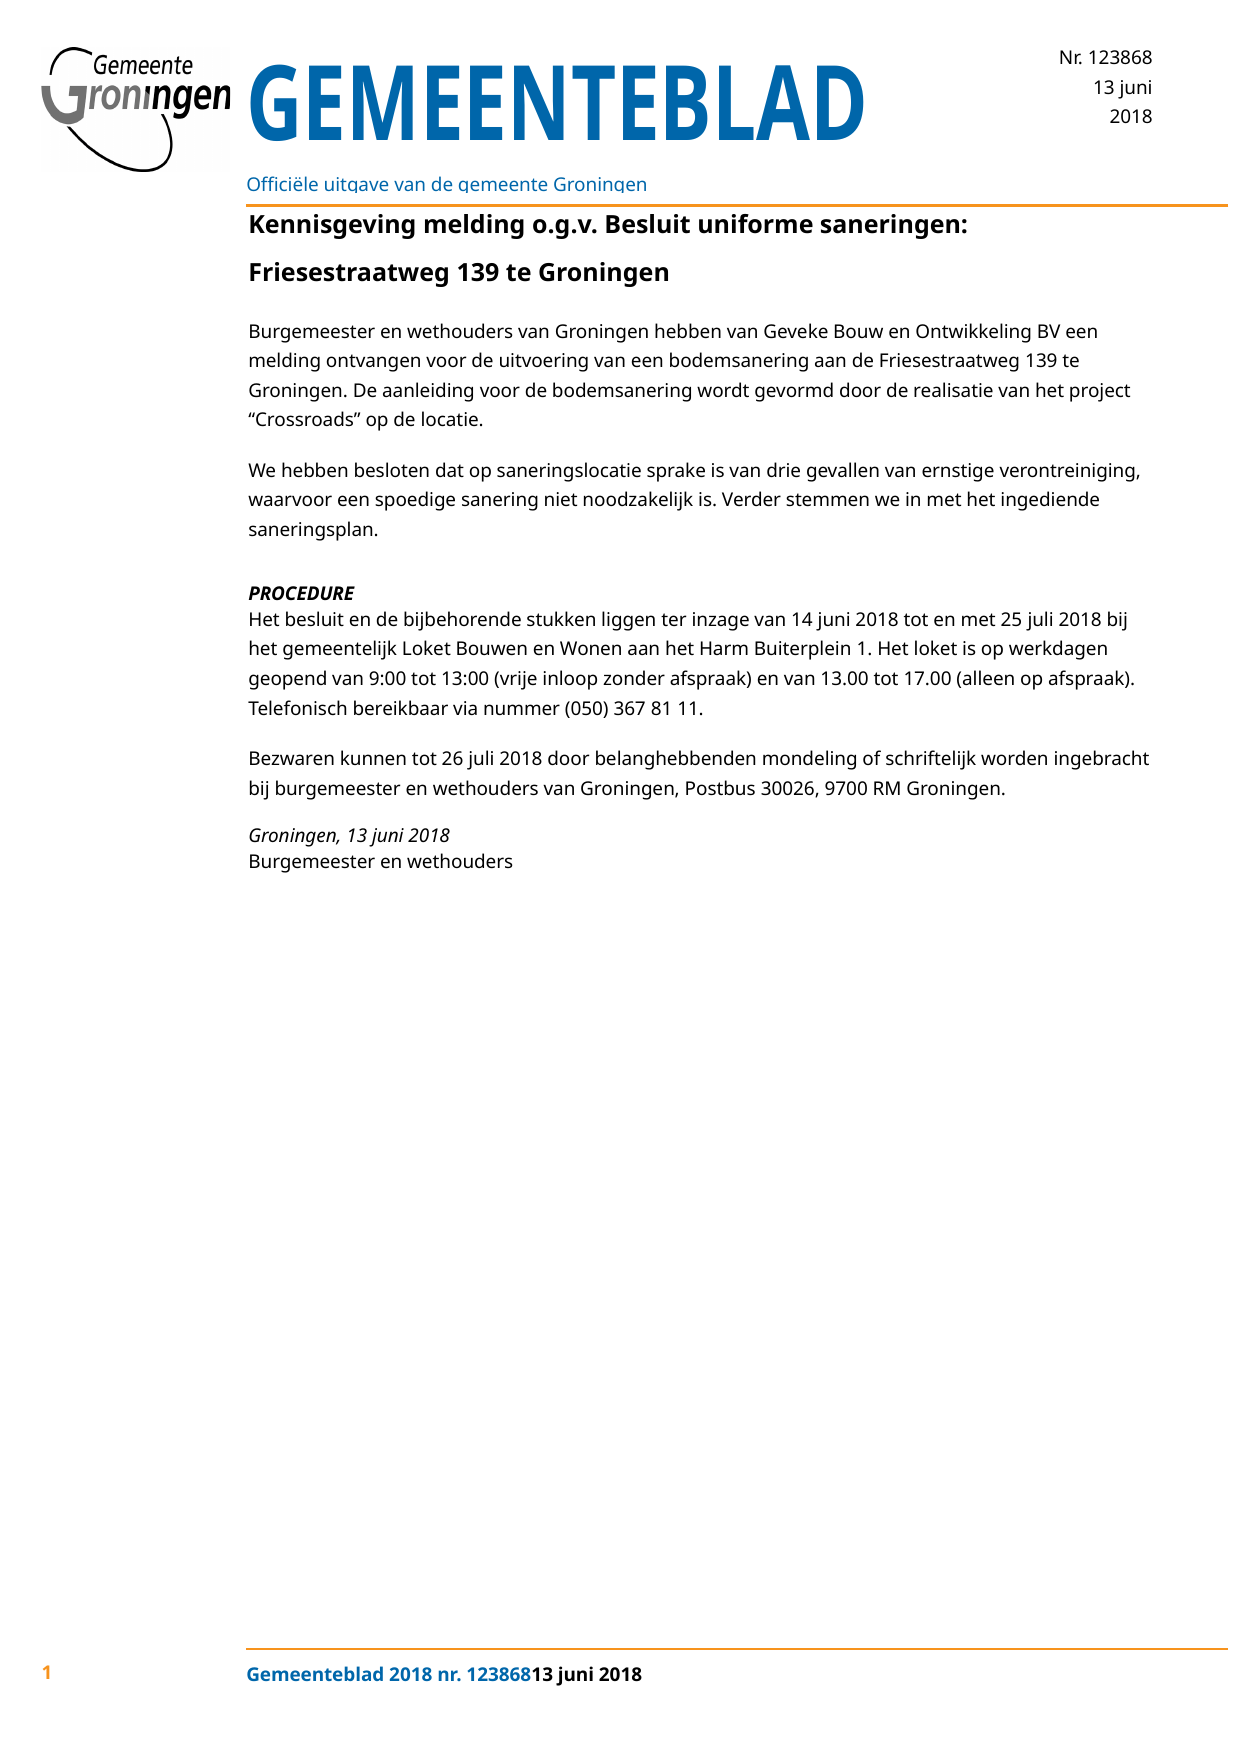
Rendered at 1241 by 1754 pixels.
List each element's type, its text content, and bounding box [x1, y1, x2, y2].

text Kennisgeving melding o.g.v. Besluit uniforme saneringen: Friesestraatweg 139 te Groningen [248, 207, 1152, 288]
text Het besluit en de bijbehorende stukken liggen ter inzage van 14 juni 2018 tot en met 25 juli 2018 bij het gemeentelijk Loket Bouwen en Wonen aan het Harm Buiterplein 1. Het loket is op werkdagen geopend van 9:00 tot 13:00 (vrije inloop zonder afspraak) en van 13.00 tot 17.00 (alleen op afspraak). Telefonisch bereikbaar via nummer (050) 367 81 11. [248, 606, 1152, 720]
text Burgemeester en wethouders van Groningen hebben van Geveke Bouw en Ontwikkeling BV een melding ontvangen voor de uitvoering van een bodemsanering aan de Friesestraatweg 139 te Groningen. De aanleiding voor de bodemsanering wordt gevormd door de realisatie van het project “Crossroads” op de locatie. [248, 318, 1152, 432]
text Groningen, 13 juni 2018 [248, 822, 1152, 848]
picture [41, 47, 231, 172]
text PROCEDURE [248, 580, 1152, 606]
text Bezwaren kunnen tot 26 juli 2018 door belanghebbenden mondeling of schriftelijk worden ingebracht bij burgemeester en wethouders van Groningen, Postbus 30026, 9700 RM Groningen. [248, 745, 1152, 800]
text Burgemeester en wethouders [248, 848, 1152, 874]
text We hebben besloten dat op saneringslocatie sprake is van drie gevallen van ernstige verontreiniging, waarvoor een spoedige sanering niet noodzakelijk is. Verder stemmen we in met het ingediende saneringsplan. [248, 457, 1152, 542]
